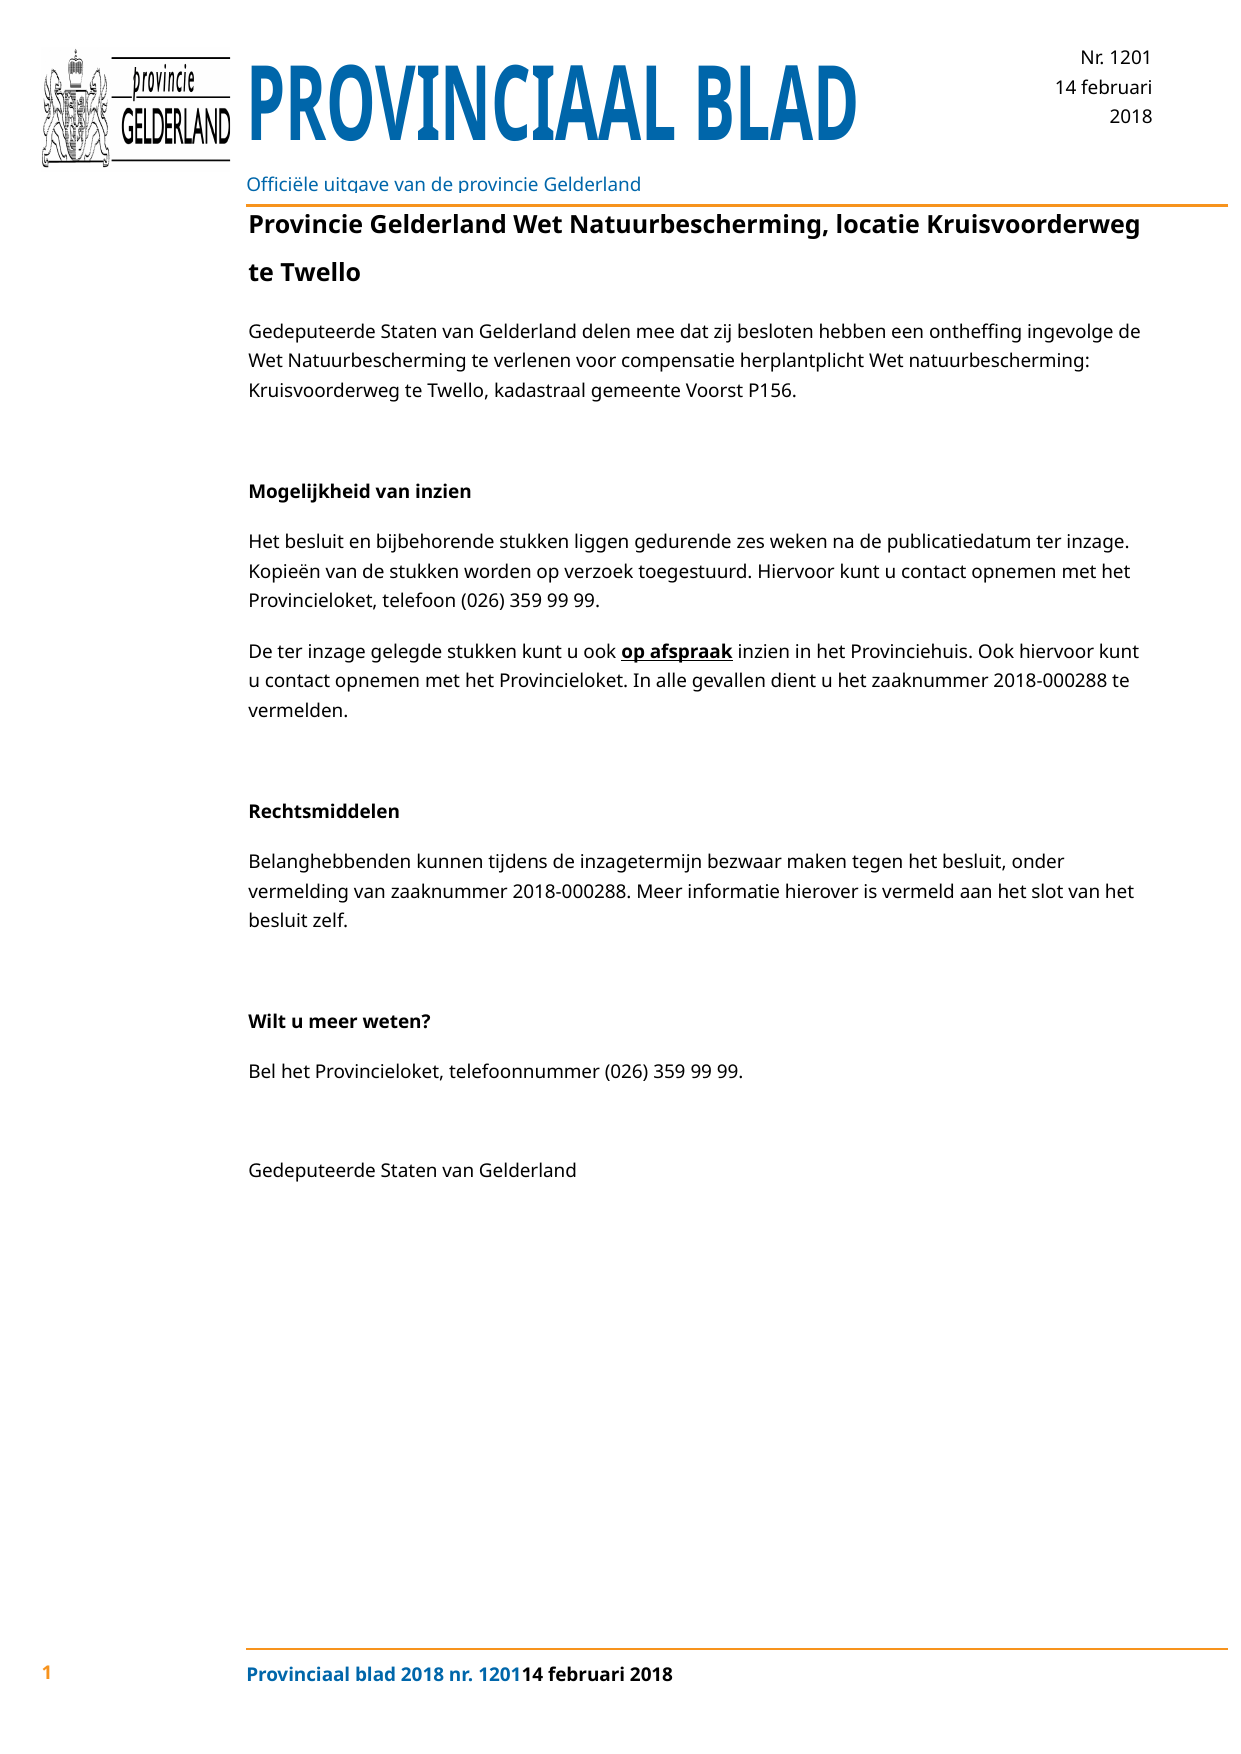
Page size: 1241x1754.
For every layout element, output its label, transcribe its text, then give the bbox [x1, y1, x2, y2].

text Belanghebbenden kunnen tijdens de inzagetermijn bezwaar maken tegen het besluit, onder vermelding van zaaknummer 2018-000288. Meer informatie hierover is vermeld aan het slot van het besluit zelf. [248, 848, 1152, 933]
text Gedeputeerde Staten van Gelderland delen mee dat zij besloten hebben een ontheffing ingevolge de Wet Natuurbescherming te verlenen voor compensatie herplantplicht Wet natuurbescherming: Kruisvoorderweg te Twello, kadastraal gemeente Voorst P156. [248, 318, 1152, 403]
text Het besluit en bijbehorende stukken liggen gedurende zes weken na de publicatiedatum ter inzage. Kopieën van de stukken worden op verzoek toegestuurd. Hiervoor kunt u contact opnemen met het Provincieloket, telefoon (026) 359 99 99. [248, 528, 1152, 613]
text Wilt u meer weten? [248, 1008, 1152, 1034]
text Bel het Provincieloket, telefoonnummer (026) 359 99 99. [248, 1059, 1152, 1084]
text Mogelijkheid van inzien [248, 478, 1152, 504]
text De ter inzage gelegde stukken kunt u ook op afspraak inzien in het Provinciehuis. Ook hiervoor kunt u contact opnemen met het Provincieloket. In alle gevallen dient u het zaaknummer 2018-000288 te vermelden. [248, 638, 1152, 723]
text Provincie Gelderland Wet Natuurbescherming, locatie Kruisvoorderweg te Twello [248, 207, 1152, 288]
picture [41, 47, 231, 172]
text Gedeputeerde Staten van Gelderland [248, 1157, 1152, 1183]
text Rechtsmiddelen [248, 798, 1152, 824]
